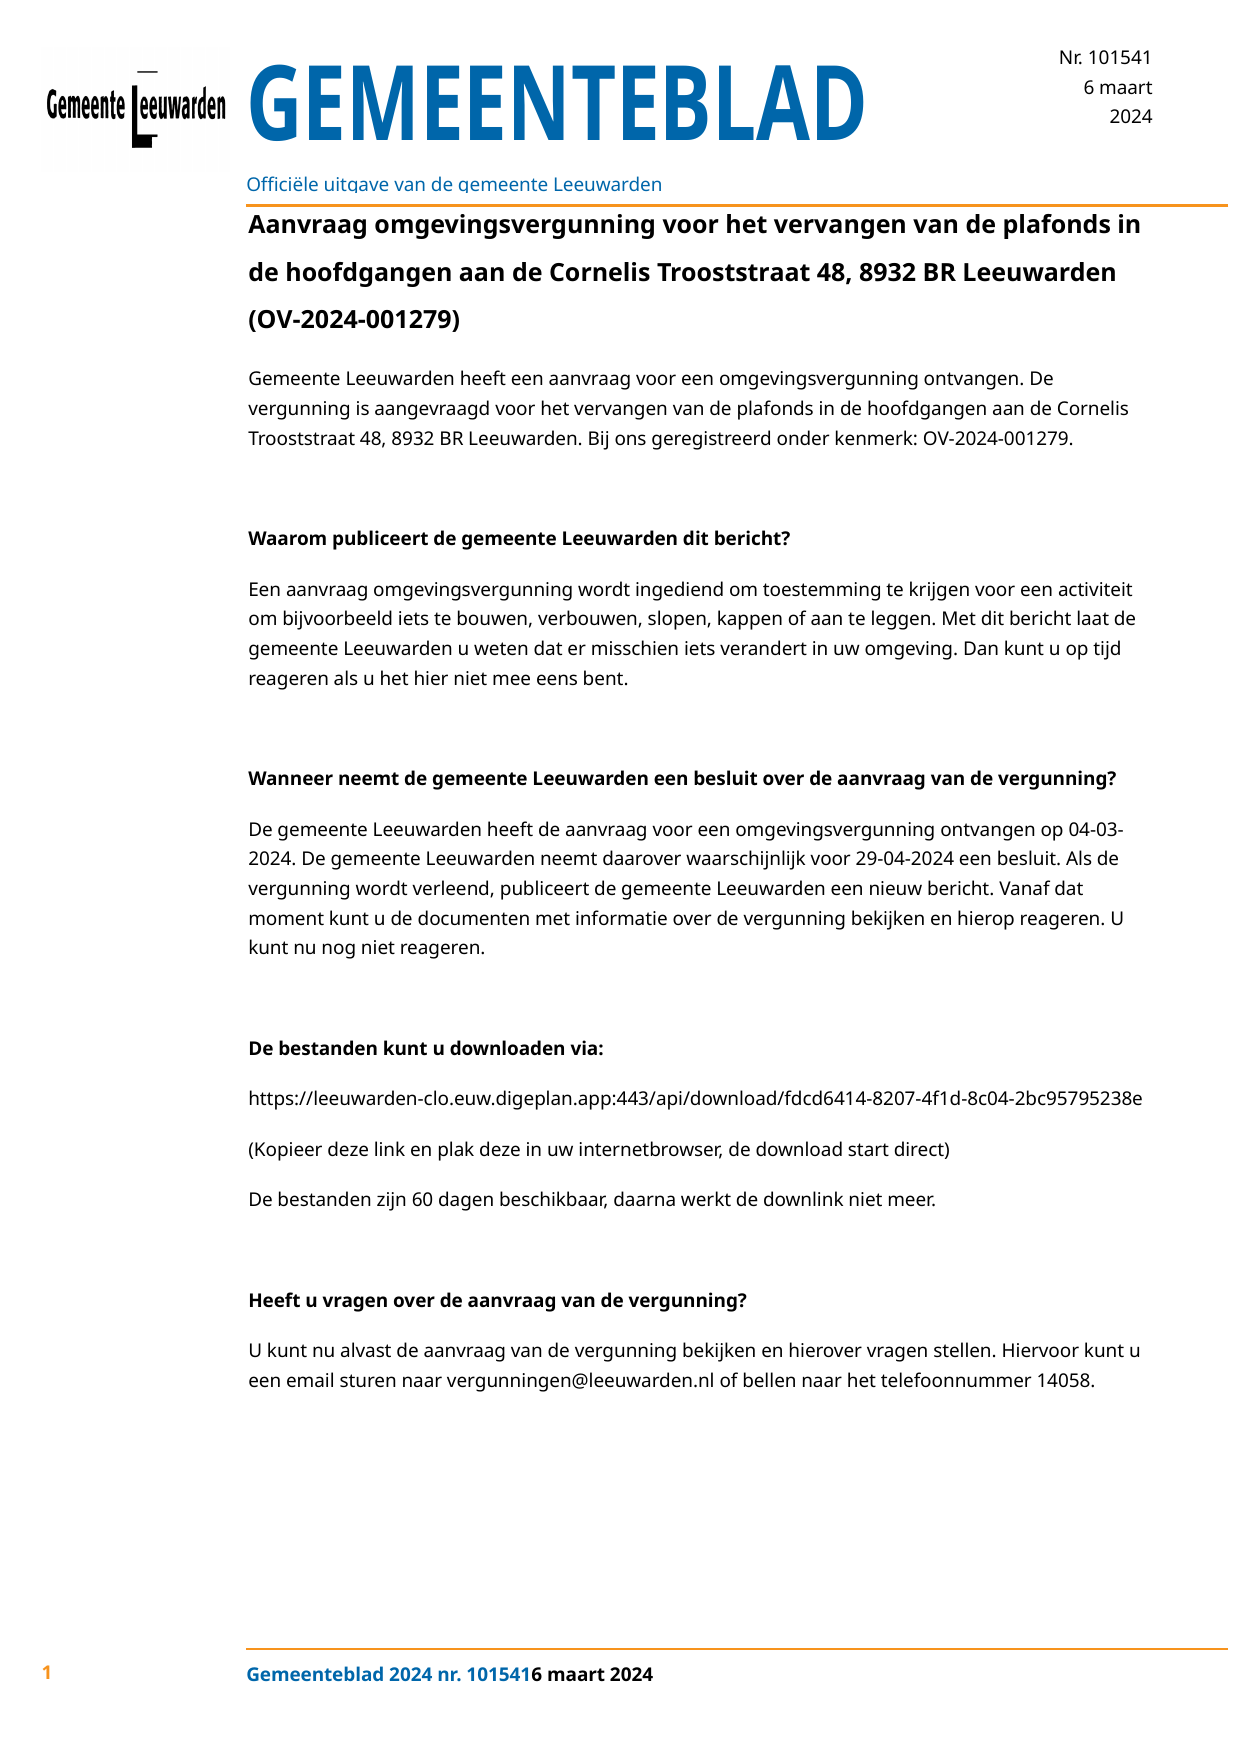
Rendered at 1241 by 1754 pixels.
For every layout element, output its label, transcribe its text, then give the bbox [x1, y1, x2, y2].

text U kunt nu alvast de aanvraag van de vergunning bekijken en hierover vragen stellen. Hiervoor kunt u een email sturen naar vergunningen@leeuwarden.nl of bellen naar het telefoonnummer 14058. [248, 1338, 1152, 1393]
text De bestanden kunt u downloaden via: [248, 1035, 1152, 1061]
text Wanneer neemt de gemeente Leeuwarden een besluit over de aanvraag van de vergunning? [248, 766, 1152, 791]
text https://leeuwarden-clo.euw.digeplan.app:443/api/download/fdcd6414-8207-4f1d-8c04-2bc95795238e [248, 1086, 1152, 1111]
text Een aanvraag omgevingsvergunning wordt ingediend om toestemming te krijgen voor een activiteit om bijvoorbeeld iets te bouwen, verbouwen, slopen, kappen of aan te leggen. Met dit bericht laat de gemeente Leeuwarden u weten dat er misschien iets verandert in uw omgeving. Dan kunt u op tijd reageren als u het hier niet mee eens bent. [248, 576, 1152, 690]
text Waarom publiceert de gemeente Leeuwarden dit bericht? [248, 526, 1152, 551]
text De gemeente Leeuwarden heeft de aanvraag voor een omgevingsvergunning ontvangen op 04-03-2024. De gemeente Leeuwarden neemt daarover waarschijnlijk voor 29-04-2024 een besluit. Als de vergunning wordt verleend, publiceert de gemeente Leeuwarden een nieuw bericht. Vanaf dat moment kunt u de documenten met informatie over de vergunning bekijken en hierop reageren. U kunt nu nog niet reageren. [248, 816, 1152, 960]
text Gemeente Leeuwarden heeft een aanvraag voor een omgevingsvergunning ontvangen. De vergunning is aangevraagd voor het vervangen van de plafonds in de hoofdgangen aan de Cornelis Trooststraat 48, 8932 BR Leeuwarden. Bij ons geregistreerd onder kenmerk: OV-2024-001279. [248, 366, 1152, 450]
picture [41, 47, 231, 172]
text Aanvraag omgevingsvergunning voor het vervangen van de plafonds in de hoofdgangen aan de Cornelis Trooststraat 48, 8932 BR Leeuwarden (OV-2024-001279) [248, 207, 1152, 336]
text Heeft u vragen over de aanvraag van de vergunning? [248, 1287, 1152, 1313]
text De bestanden zijn 60 dagen beschikbaar, daarna werkt de downlink niet meer. [248, 1186, 1152, 1212]
text (Kopieer deze link en plak deze in uw internetbrowser, de download start direct) [248, 1136, 1152, 1162]
